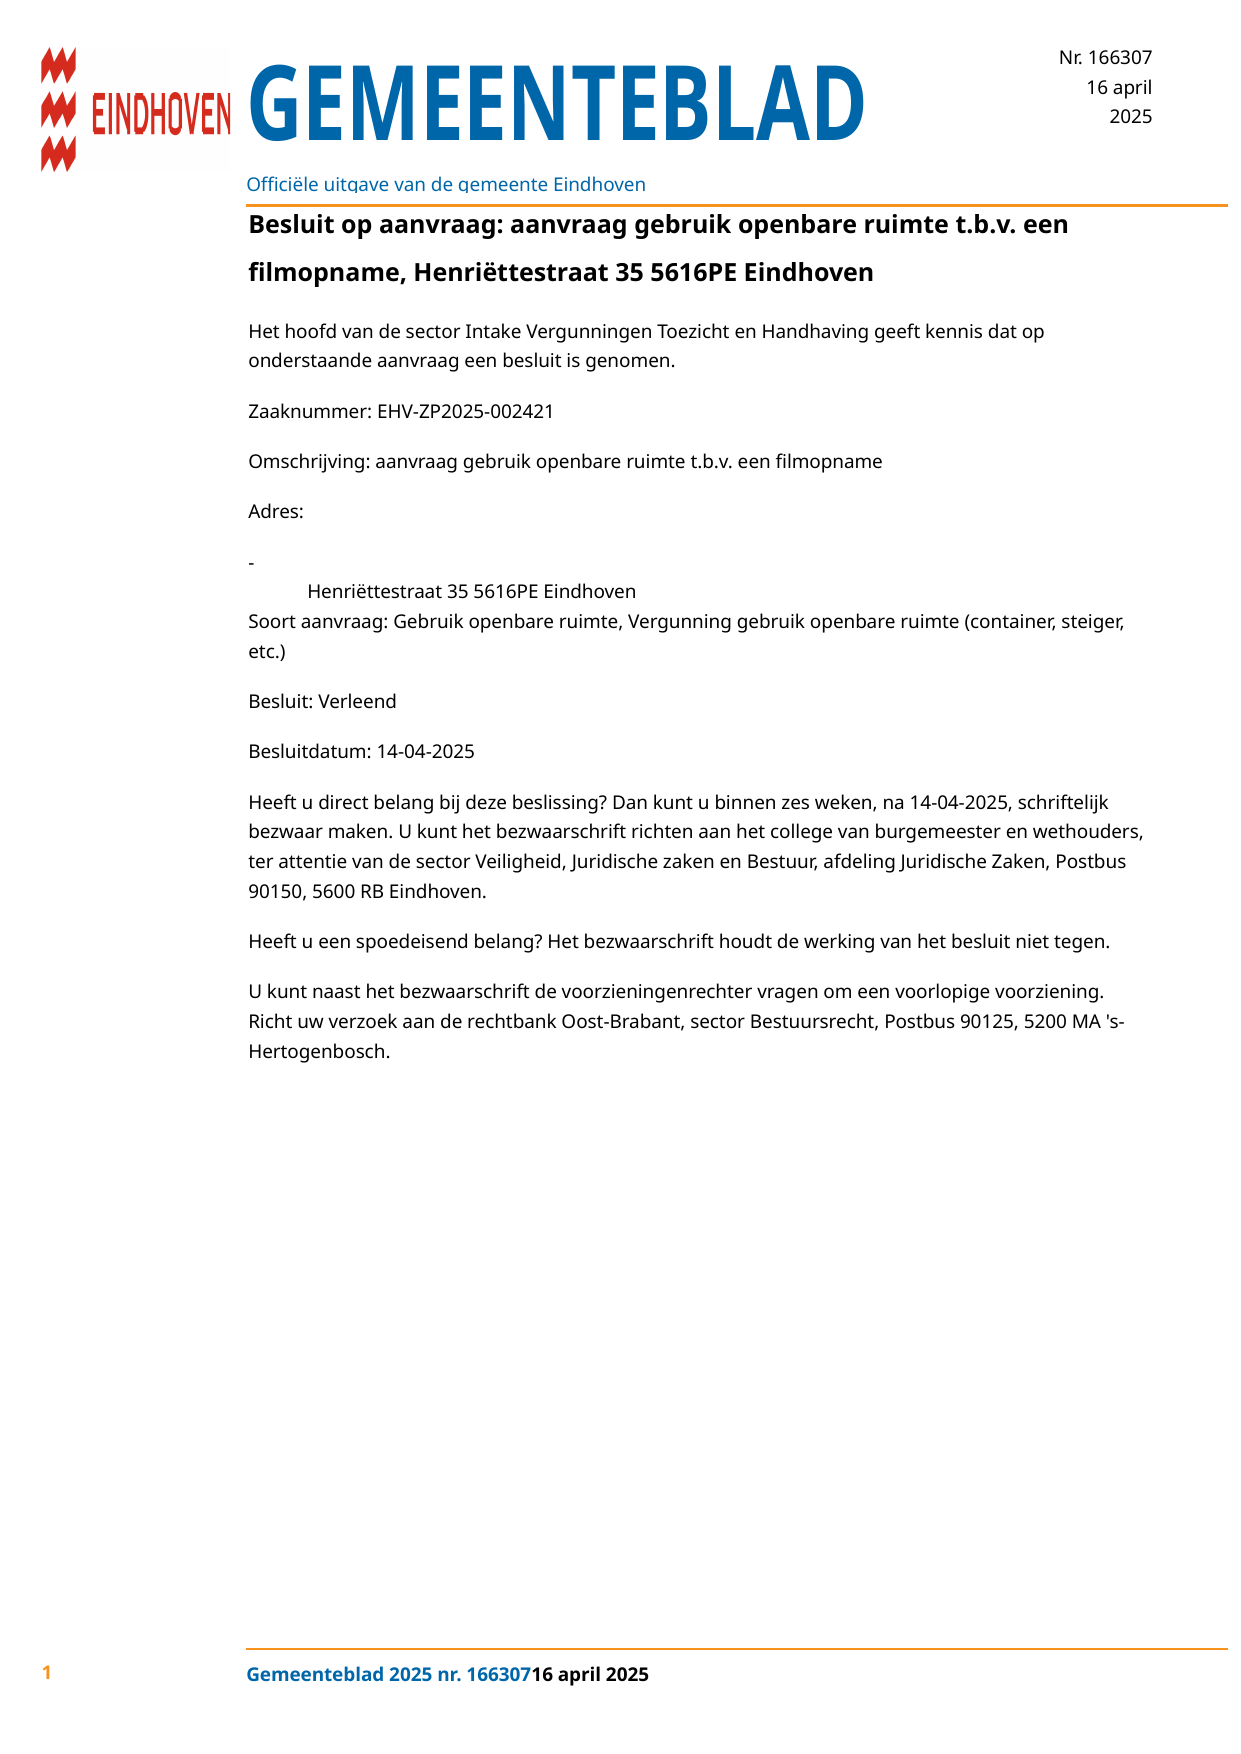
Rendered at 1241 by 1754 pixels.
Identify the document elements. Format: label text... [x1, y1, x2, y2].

text Besluit op aanvraag: aanvraag gebruik openbare ruimte t.b.v. een filmopname, Henriëttestraat 35 5616PE Eindhoven [248, 207, 1152, 288]
text Adres: [248, 499, 1152, 524]
text Heeft u een spoedeisend belang? Het bezwaarschrift houdt de werking van het besluit niet tegen. [248, 928, 1152, 954]
text U kunt naast het bezwaarschrift de voorzieningenrechter vragen om een voorlopige voorziening. Richt uw verzoek aan de rechtbank Oost-Brabant, sector Bestuursrecht, Postbus 90125, 5200 MA 's-Hertogenbosch. [248, 979, 1152, 1064]
text Het hoofd van de sector Intake Vergunningen Toezicht en Handhaving geeft kennis dat op onderstaande aanvraag een besluit is genomen. [248, 318, 1152, 373]
text Zaaknummer: EHV-ZP2025-002421 [248, 398, 1152, 424]
list Henriëttestraat 35 5616PE Eindhoven [248, 579, 1152, 604]
text Soort aanvraag: Gebruik openbare ruimte, Vergunning gebruik openbare ruimte (container, steiger, etc.) [248, 608, 1152, 664]
text Besluitdatum: 14-04-2025 [248, 739, 1152, 764]
text Omschrijving: aanvraag gebruik openbare ruimte t.b.v. een filmopname [248, 448, 1152, 474]
text Heeft u direct belang bij deze beslissing? Dan kunt u binnen zes weken, na 14-04-2025, schriftelijk bezwaar maken. U kunt het bezwaarschrift richten aan het college van burgemeester en wethouders, ter attentie van de sector Veiligheid, Juridische zaken en Bestuur, afdeling Juridische Zaken, Postbus 90150, 5600 RB Eindhoven. [248, 789, 1152, 904]
text Besluit: Verleend [248, 688, 1152, 714]
picture [41, 47, 231, 172]
